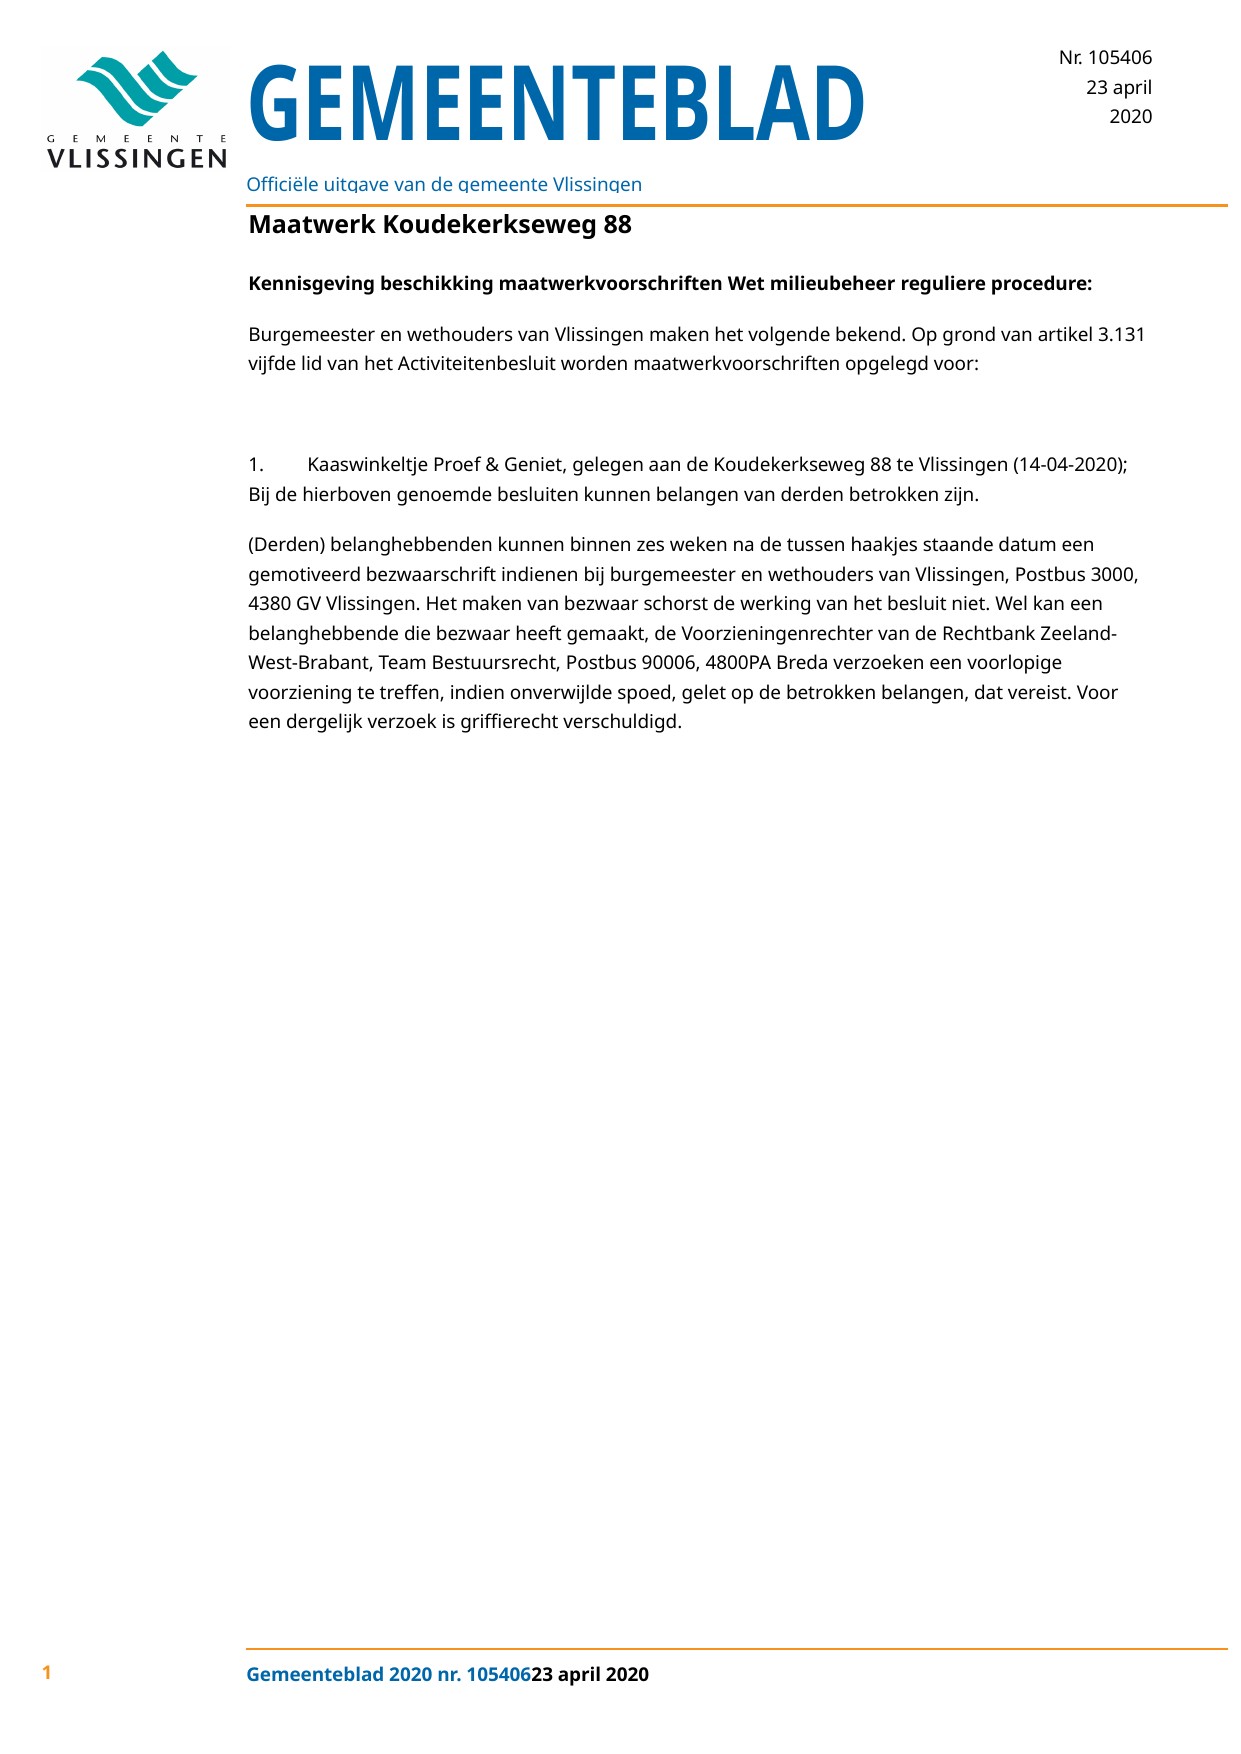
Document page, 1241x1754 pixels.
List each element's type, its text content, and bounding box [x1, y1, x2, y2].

picture [41, 47, 231, 172]
text Bij de hierboven genoemde besluiten kunnen belangen van derden betrokken zijn. [248, 481, 1152, 506]
text Maatwerk Koudekerkseweg 88 [248, 207, 1152, 241]
text Kennisgeving beschikking maatwerkvoorschriften Wet milieubeheer reguliere procedure: [248, 270, 1152, 296]
text (Derden) belanghebbenden kunnen binnen zes weken na de tussen haakjes staande datum een gemotiveerd bezwaarschrift indienen bij burgemeester en wethouders van Vlissingen, Postbus 3000, 4380 GV Vlissingen. Het maken van bezwaar schorst de werking van het besluit niet. Wel kan een belanghebbende die bezwaar heeft gemaakt, de Voorzieningenrechter van de Rechtbank Zeeland-West-Brabant, Team Bestuursrecht, Postbus 90006, 4800PA Breda verzoeken een voorlopige voorziening te treffen, indien onverwijlde spoed, gelet op de betrokken belangen, dat vereist. Voor een dergelijk verzoek is griffierecht verschuldigd. [248, 531, 1152, 734]
text Burgemeester en wethouders van Vlissingen maken het volgende bekend. Op grond van artikel 3.131 vijfde lid van het Activiteitenbesluit worden maatwerkvoorschriften opgelegd voor: [248, 321, 1152, 376]
list Kaaswinkeltje Proef & Geniet, gelegen aan de Koudekerkseweg 88 te Vlissingen (14-04-2020); [248, 451, 1152, 477]
